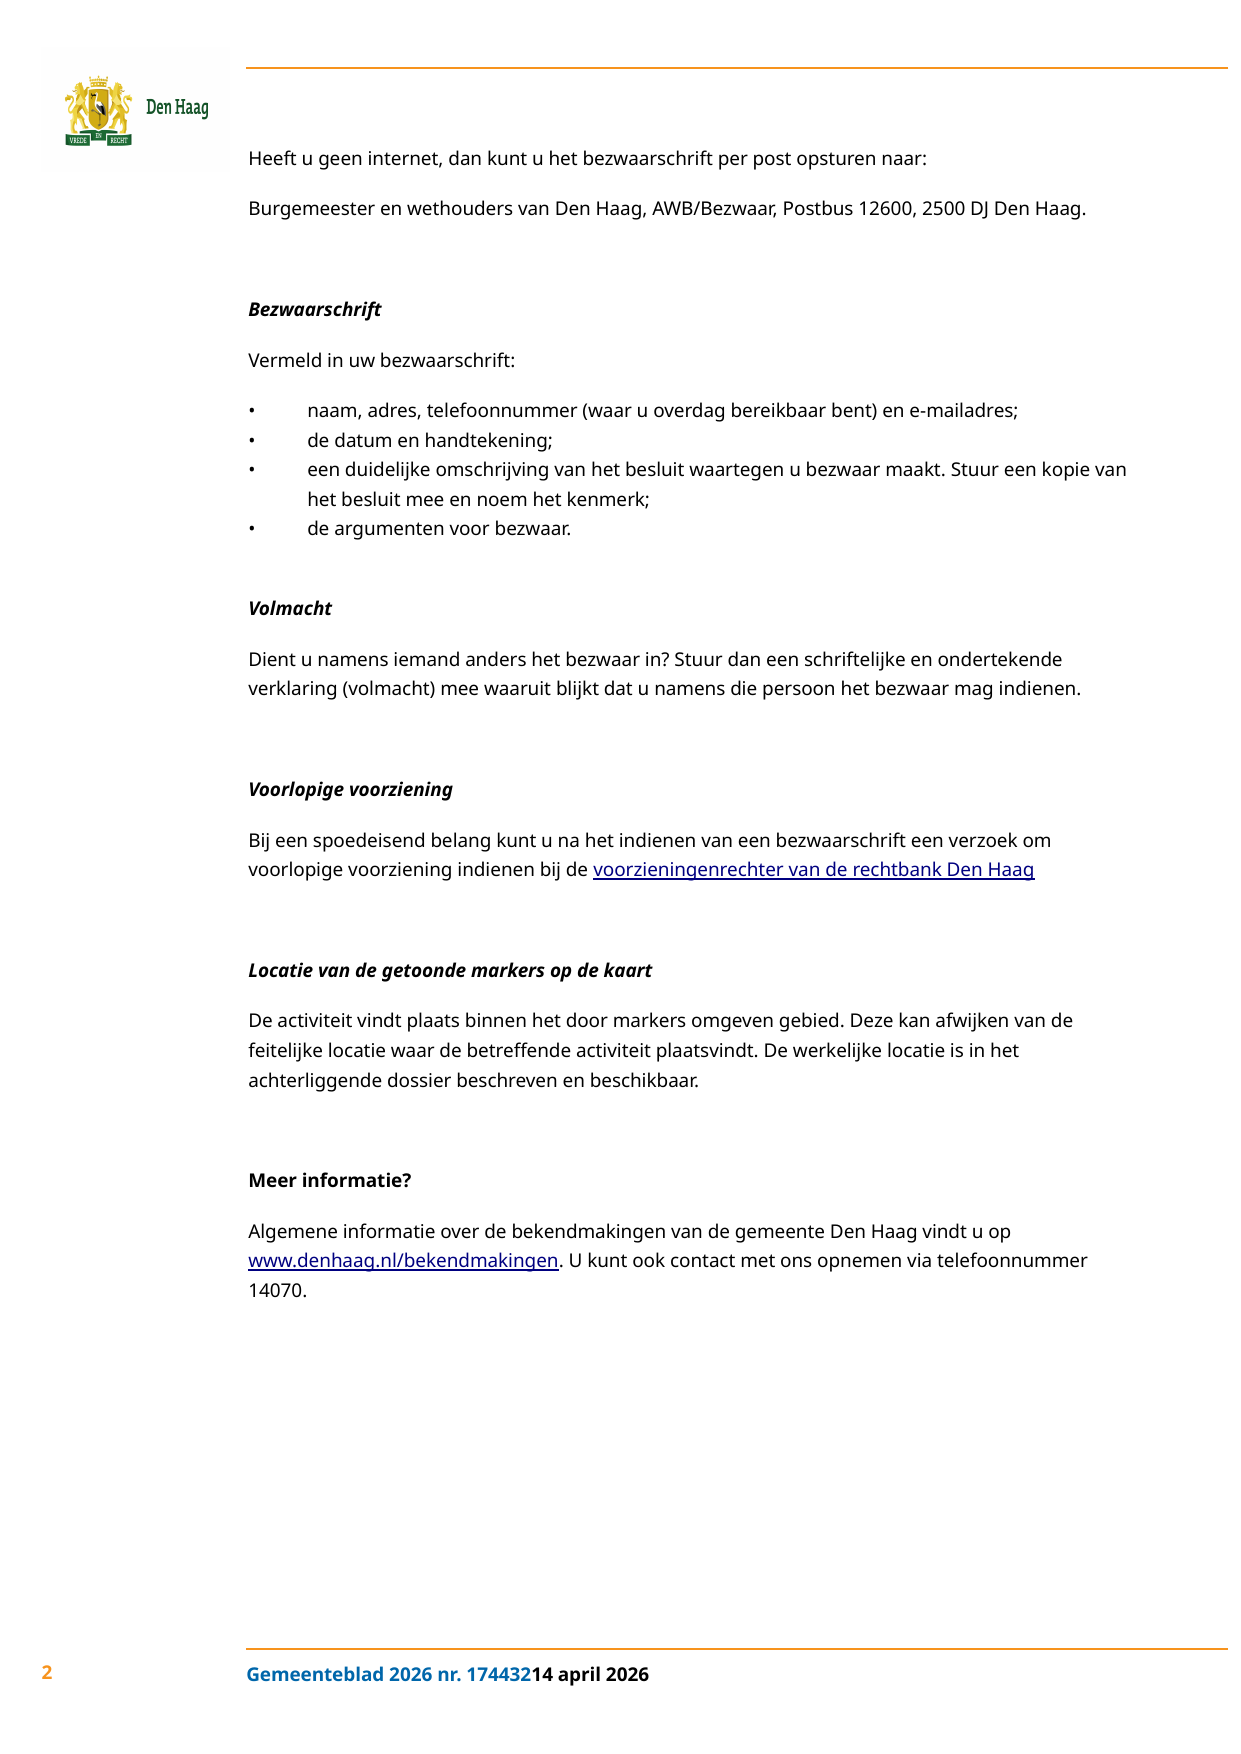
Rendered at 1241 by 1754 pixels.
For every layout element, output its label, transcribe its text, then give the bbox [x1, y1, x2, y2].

text Vermeld in uw bezwaarschrift: [248, 347, 1152, 373]
list een duidelijke omschrijving van het besluit waartegen u bezwaar maakt. Stuur een kopie van het besluit mee en noem het kenmerk; [248, 456, 1152, 512]
list naam, adres, telefoonnummer (waar u overdag bereikbaar bent) en e-mailadres; [248, 397, 1152, 423]
list de argumenten voor bezwaar. [248, 516, 1152, 541]
picture [41, 47, 231, 172]
text De activiteit vindt plaats binnen het door markers omgeven gebied. Deze kan afwijken van de feitelijke locatie waar de betreffende activiteit plaatsvindt. De werkelijke locatie is in het achterliggende dossier beschreven en beschikbaar. [248, 1008, 1152, 1093]
text Bij een spoedeisend belang kunt u na het indienen van een bezwaarschrift een verzoek om voorlopige voorziening indienen bij de voorzieningenrechter van de rechtbank Den Haag [248, 827, 1152, 882]
text Heeft u geen internet, dan kunt u het bezwaarschrift per post opsturen naar: [248, 145, 1152, 171]
text Locatie van de getoonde markers op de kaart [248, 957, 1152, 983]
text Bezwaarschrift [248, 296, 1152, 322]
text Burgemeester en wethouders van Den Haag, AWB/Bezwaar, Postbus 12600, 2500 DJ Den Haag. [248, 196, 1152, 221]
text Dient u namens iemand anders het bezwaar in? Stuur dan een schriftelijke en ondertekende verklaring (volmacht) mee waaruit blijkt dat u namens die persoon het bezwaar mag indienen. [248, 646, 1152, 701]
text Voorlopige voorziening [248, 776, 1152, 802]
text Algemene informatie over de bekendmakingen van de gemeente Den Haag vindt u op www.denhaag.nl/bekendmakingen. U kunt ook contact met ons opnemen via telefoonnummer 14070. [248, 1218, 1152, 1303]
list de datum en handtekening; [248, 427, 1152, 453]
text Meer informatie? [248, 1168, 1152, 1193]
text Volmacht [248, 596, 1152, 621]
